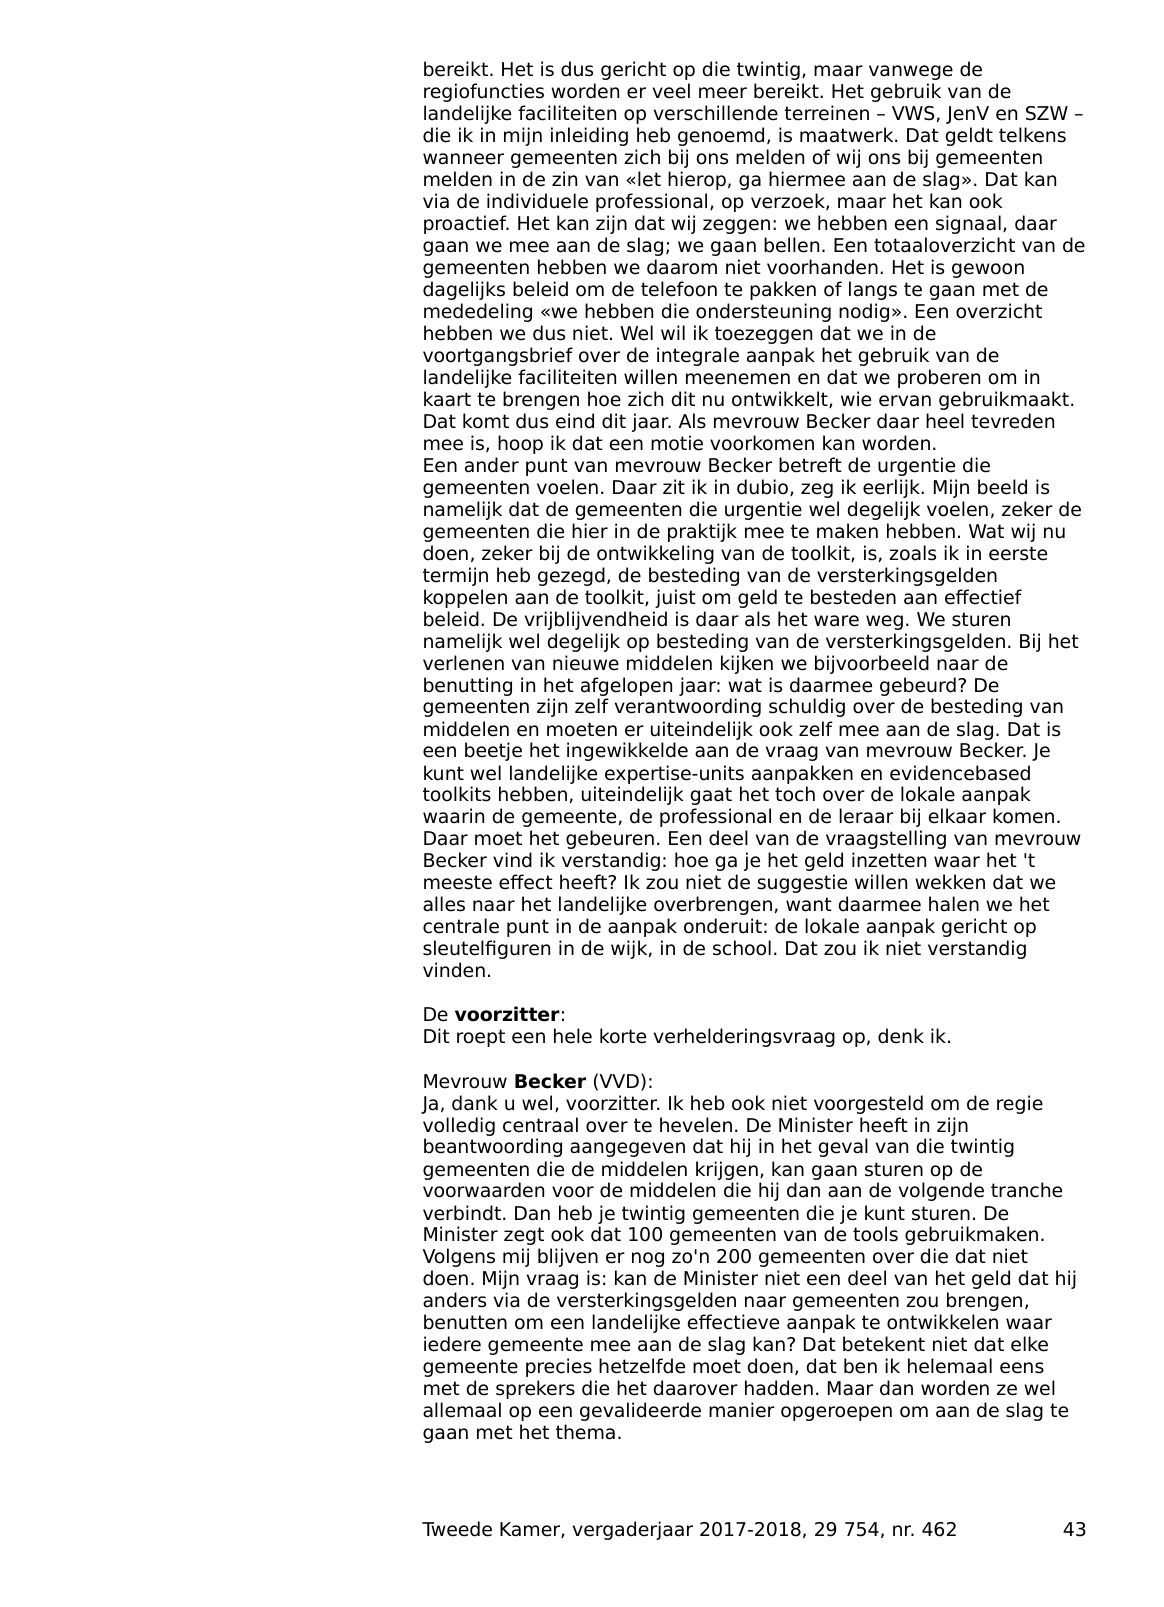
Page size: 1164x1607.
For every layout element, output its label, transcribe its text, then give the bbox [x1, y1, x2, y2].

text Een ander punt van mevrouw Becker betreft de urgentie die gemeenten voelen. Daar zit ik in dubio, zeg ik eerlijk. Mijn beeld is namelijk dat de gemeenten die urgentie wel degelijk voelen, zeker de gemeenten die hier in de praktijk mee te maken hebben. Wat wij nu doen, zeker bij de ontwikkeling van de toolkit, is, zoals ik in eerste termijn heb gezegd, de besteding van de versterkingsgelden koppelen aan de toolkit, juist om geld te besteden aan effectief beleid. De vrijblijvendheid is daar als het ware weg. We sturen namelijk wel degelijk op besteding van de versterkingsgelden. Bij het verlenen van nieuwe middelen kijken we bijvoorbeeld naar de benutting in het afgelopen jaar: wat is daarmee gebeurd? De gemeenten zijn zelf verantwoording schuldig over de besteding van middelen en moeten er uiteindelijk ook zelf mee aan de slag. Dat is een beetje het ingewikkelde aan de vraag van mevrouw Becker. Je kunt wel landelijke expertise-units aanpakken en evidencebased toolkits hebben, uiteindelijk gaat het toch over de lokale aanpak waarin de gemeente, de professional en de leraar bij elkaar komen. Daar moet het gebeuren. Een deel van de vraagstelling van mevrouw Becker vind ik verstandig: hoe ga je het geld inzetten waar het 't meeste effect heeft? Ik zou niet de suggestie willen wekken dat we alles naar het landelijke overbrengen, want daarmee halen we het centrale punt in de aanpak onderuit: de lokale aanpak gericht op sleutelfiguren in de wijk, in de school. Dat zou ik niet verstandig vinden. [422, 455, 1087, 982]
text Ja, dank u wel, voorzitter. Ik heb ook niet voorgesteld om de regie volledig centraal over te hevelen. De Minister heeft in zijn beantwoording aangegeven dat hij in het geval van die twintig gemeenten die de middelen krijgen, kan gaan sturen op de voorwaarden voor de middelen die hij dan aan de volgende tranche verbindt. Dan heb je twintig gemeenten die je kunt sturen. De Minister zegt ook dat 100 gemeenten van de tools gebruikmaken. Volgens mij blijven er nog zo'n 200 gemeenten over die dat niet doen. Mijn vraag is: kan de Minister niet een deel van het geld dat hij anders via de versterkingsgelden naar gemeenten zou brengen, benutten om een landelijke effectieve aanpak te ontwikkelen waar iedere gemeente mee aan de slag kan? Dat betekent niet dat elke gemeente precies hetzelfde moet doen, dat ben ik helemaal eens met de sprekers die het daarover hadden. Maar dan worden ze wel allemaal op een gevalideerde manier opgeroepen om aan de slag te gaan met het thema. [422, 1092, 1087, 1444]
text De voorzitter: [422, 1004, 1087, 1026]
text bereikt. Het is dus gericht op die twintig, maar vanwege de regiofuncties worden er veel meer bereikt. Het gebruik van de landelijke faciliteiten op verschillende terreinen – VWS, JenV en SZW – die ik in mijn inleiding heb genoemd, is maatwerk. Dat geldt telkens wanneer gemeenten zich bij ons melden of wij ons bij gemeenten melden in de zin van «let hierop, ga hiermee aan de slag». Dat kan via de individuele professional, op verzoek, maar het kan ook proactief. Het kan zijn dat wij zeggen: we hebben een signaal, daar gaan we mee aan de slag; we gaan bellen. Een totaaloverzicht van de gemeenten hebben we daarom niet voorhanden. Het is gewoon dagelijks beleid om de telefoon te pakken of langs te gaan met de mededeling «we hebben die ondersteuning nodig». Een overzicht hebben we dus niet. Wel wil ik toezeggen dat we in de voortgangsbrief over de integrale aanpak het gebruik van de landelijke faciliteiten willen meenemen en dat we proberen om in kaart te brengen hoe zich dit nu ontwikkelt, wie ervan gebruikmaakt. Dat komt dus eind dit jaar. Als mevrouw Becker daar heel tevreden mee is, hoop ik dat een motie voorkomen kan worden. [422, 59, 1087, 455]
text Mevrouw Becker (VVD): [422, 1071, 1087, 1092]
text Dit roept een hele korte verhelderingsvraag op, denk ik. [422, 1026, 1087, 1048]
